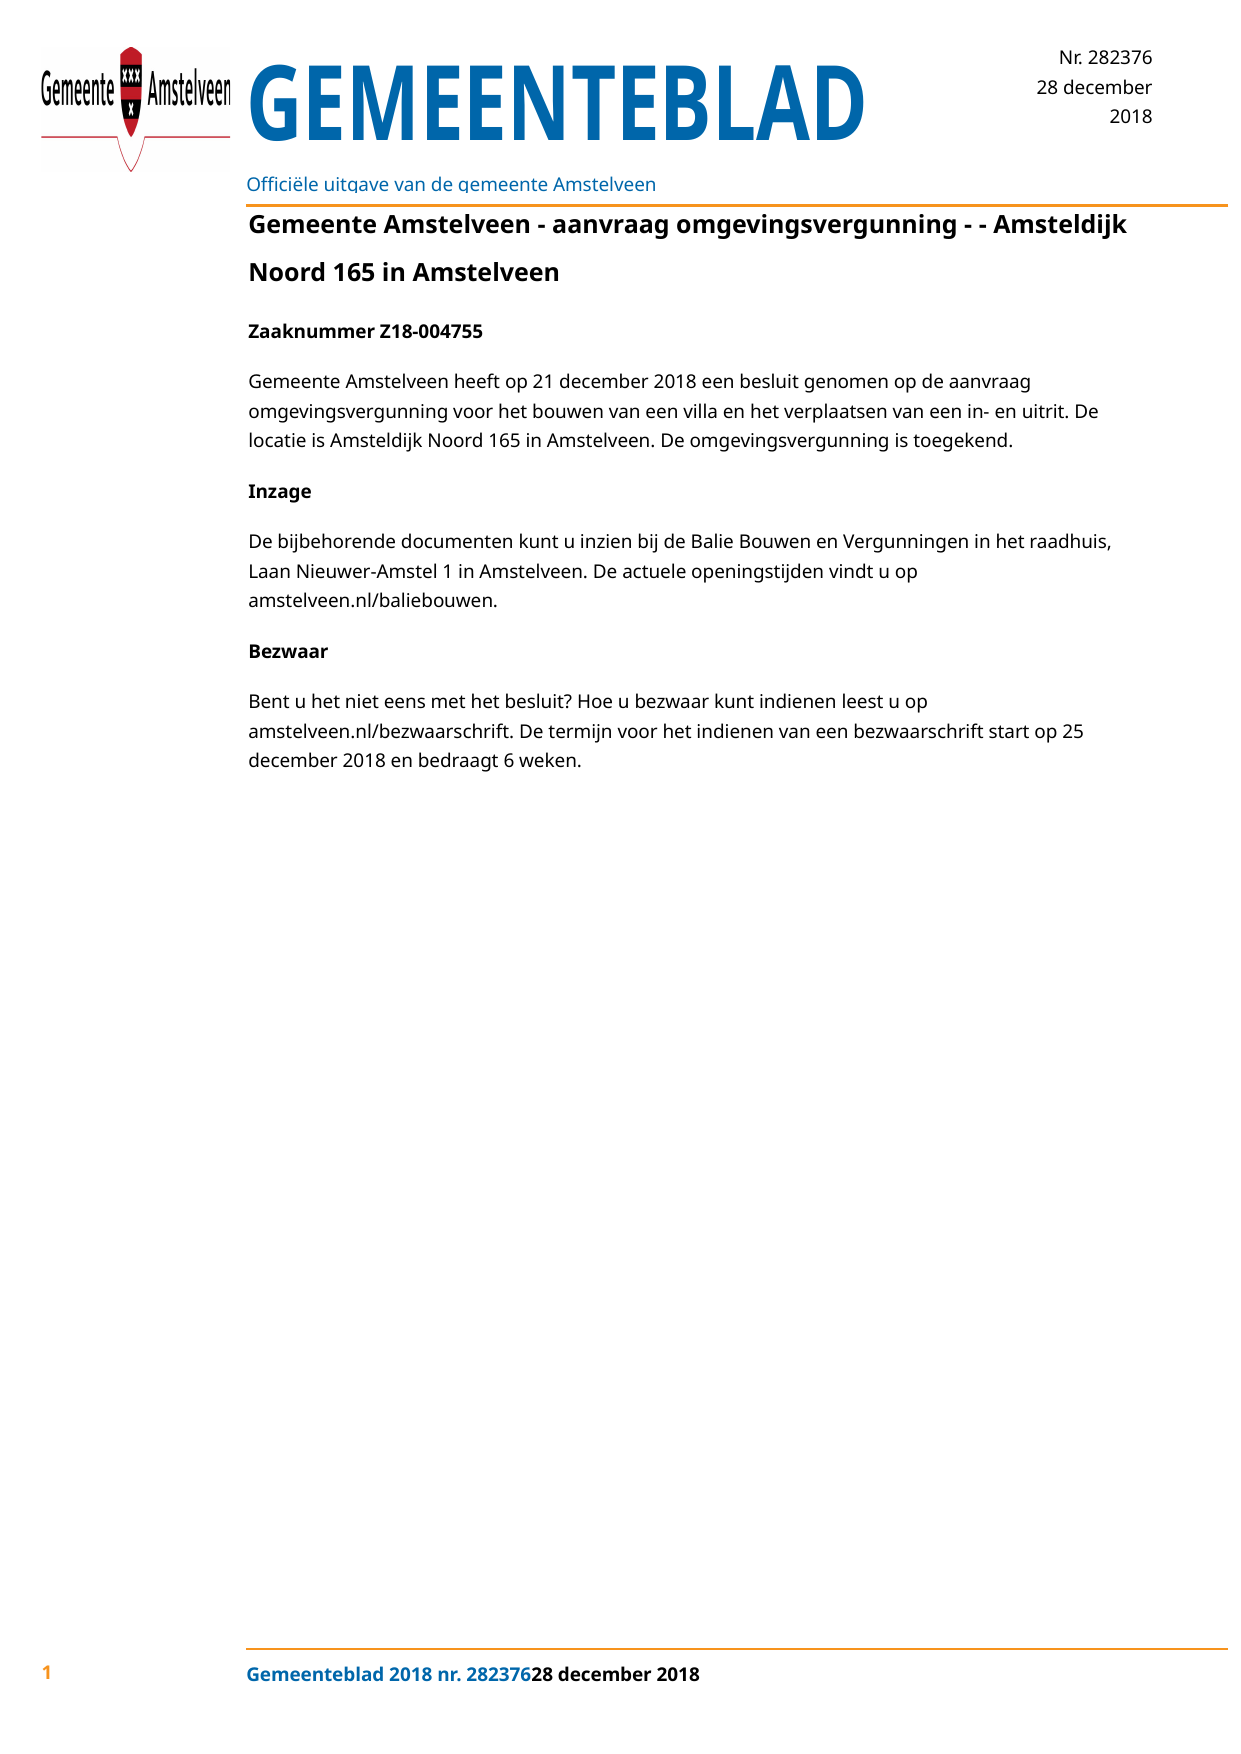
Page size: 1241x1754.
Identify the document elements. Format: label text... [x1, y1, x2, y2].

text Gemeente Amstelveen - aanvraag omgevingsvergunning - - Amsteldijk Noord 165 in Amstelveen [248, 207, 1152, 288]
text De bijbehorende documenten kunt u inzien bij de Balie Bouwen en Vergunningen in het raadhuis, Laan Nieuwer-Amstel 1 in Amstelveen. De actuele openingstijden vindt u op amstelveen.nl/baliebouwen. [248, 528, 1152, 613]
text Inzage [248, 478, 1152, 504]
picture [41, 47, 231, 172]
text Gemeente Amstelveen heeft op 21 december 2018 een besluit genomen op de aanvraag omgevingsvergunning voor het bouwen van een villa en het verplaatsen van een in- en uitrit. De locatie is Amsteldijk Noord 165 in Amstelveen. De omgevingsvergunning is toegekend. [248, 368, 1152, 453]
text Bent u het niet eens met het besluit? Hoe u bezwaar kunt indienen leest u op amstelveen.nl/bezwaarschrift. De termijn voor het indienen van een bezwaarschrift start op 25 december 2018 en bedraagt 6 weken. [248, 688, 1152, 773]
text Zaaknummer Z18-004755 [248, 318, 1152, 344]
text Bezwaar [248, 638, 1152, 664]
